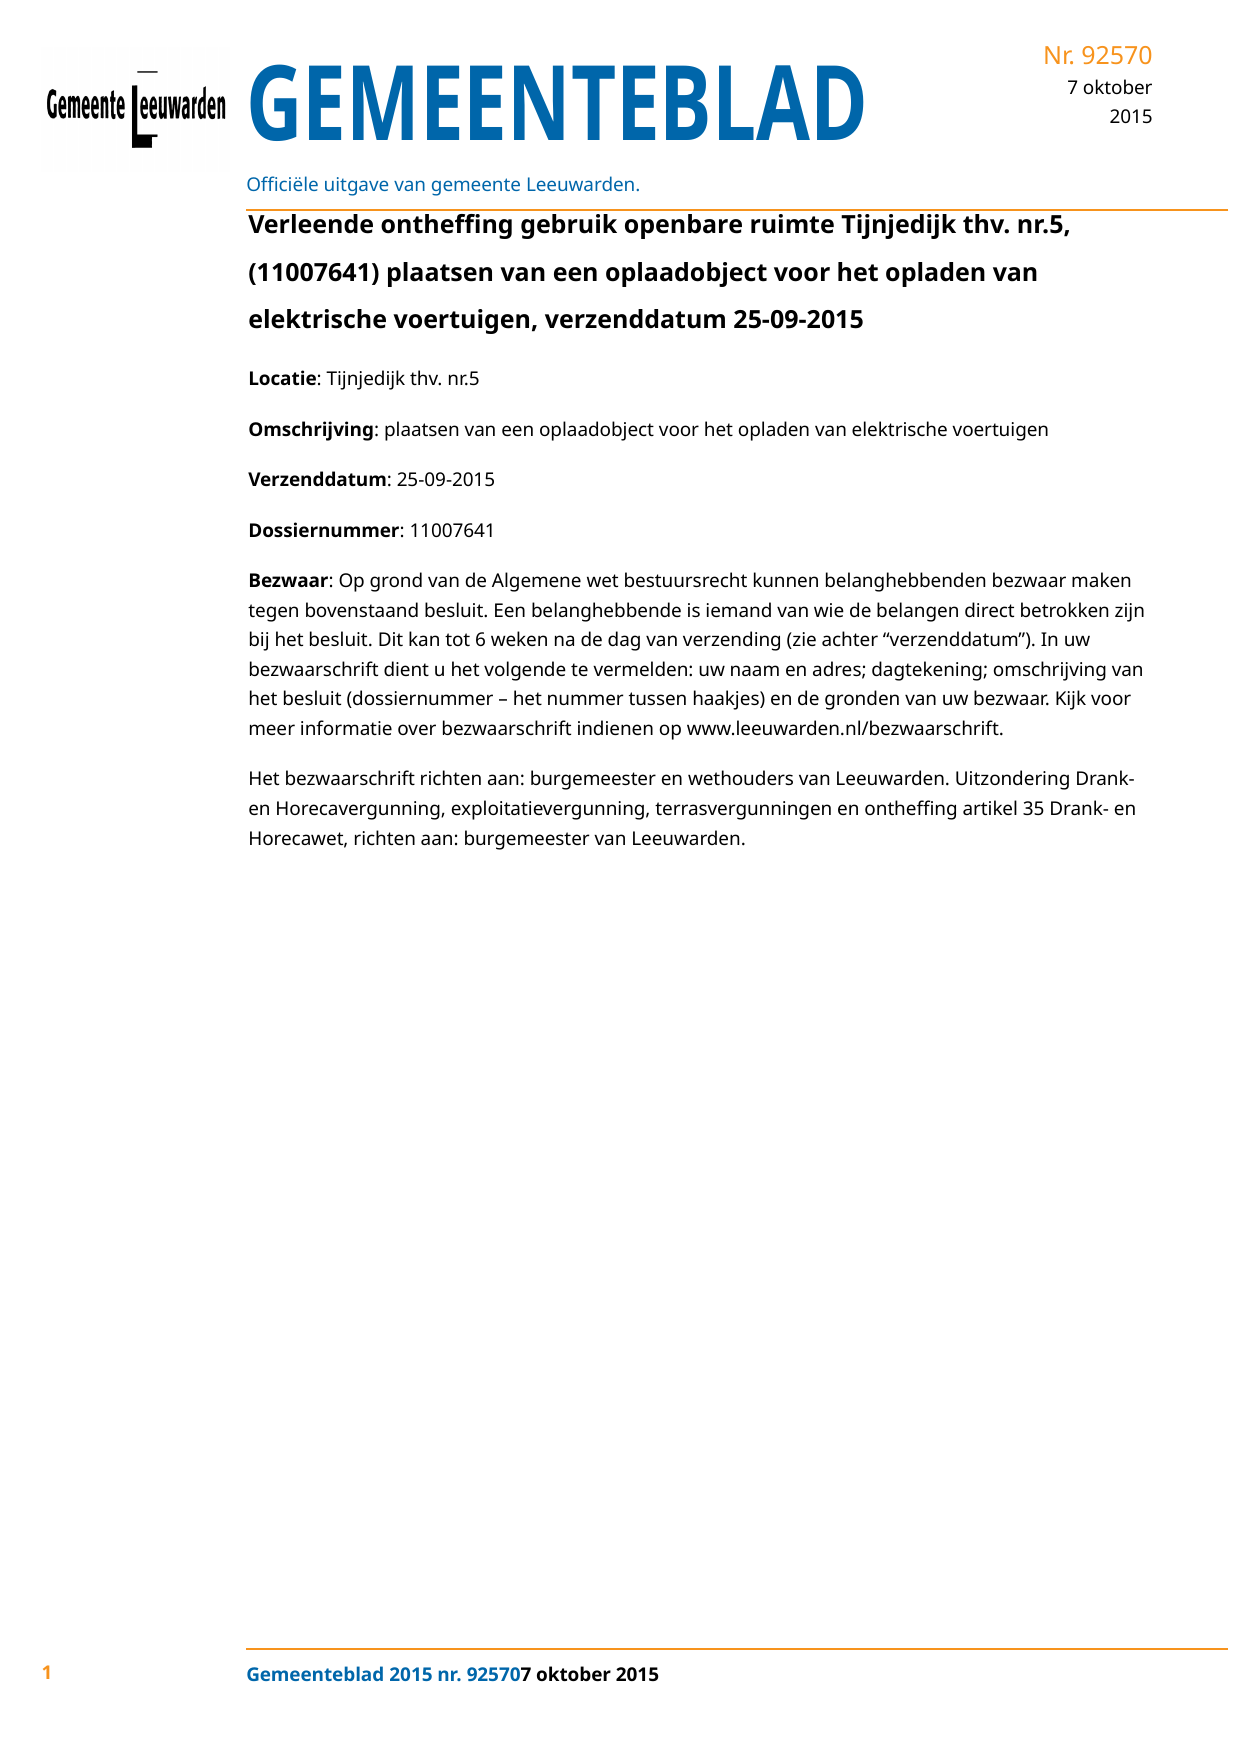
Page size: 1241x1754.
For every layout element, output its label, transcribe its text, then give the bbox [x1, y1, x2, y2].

text Verzenddatum: 25-09-2015 [248, 466, 1152, 492]
text Bezwaar: Op grond van de Algemene wet bestuursrecht kunnen belanghebbenden bezwaar maken tegen bovenstaand besluit. Een belanghebbende is iemand van wie de belangen direct betrokken zijn bij het besluit. Dit kan tot 6 weken na de dag van verzending (zie achter “verzenddatum”). In uw bezwaarschrift dient u het volgende te vermelden: uw naam en adres; dagtekening; omschrijving van het besluit (dossiernummer – het nummer tussen haakjes) en de gronden van uw bezwaar. Kijk voor meer informatie over bezwaarschrift indienen op www.leeuwarden.nl/bezwaarschrift. [248, 567, 1152, 741]
picture [41, 47, 231, 172]
text Dossiernummer: 11007641 [248, 517, 1152, 542]
text Locatie: Tijnjedijk thv. nr.5 [248, 366, 1152, 391]
text Verleende ontheffing gebruik openbare ruimte Tijnjedijk thv. nr.5, (11007641) plaatsen van een oplaadobject voor het opladen van elektrische voertuigen, verzenddatum 25-09-2015 [248, 211, 1152, 336]
text Omschrijving: plaatsen van een oplaadobject voor het opladen van elektrische voertuigen [248, 416, 1152, 442]
text Het bezwaarschrift richten aan: burgemeester en wethouders van Leeuwarden. Uitzondering Drank- en Horecavergunning, exploitatievergunning, terrasvergunningen en ontheffing artikel 35 Drank- en Horecawet, richten aan: burgemeester van Leeuwarden. [248, 766, 1152, 850]
